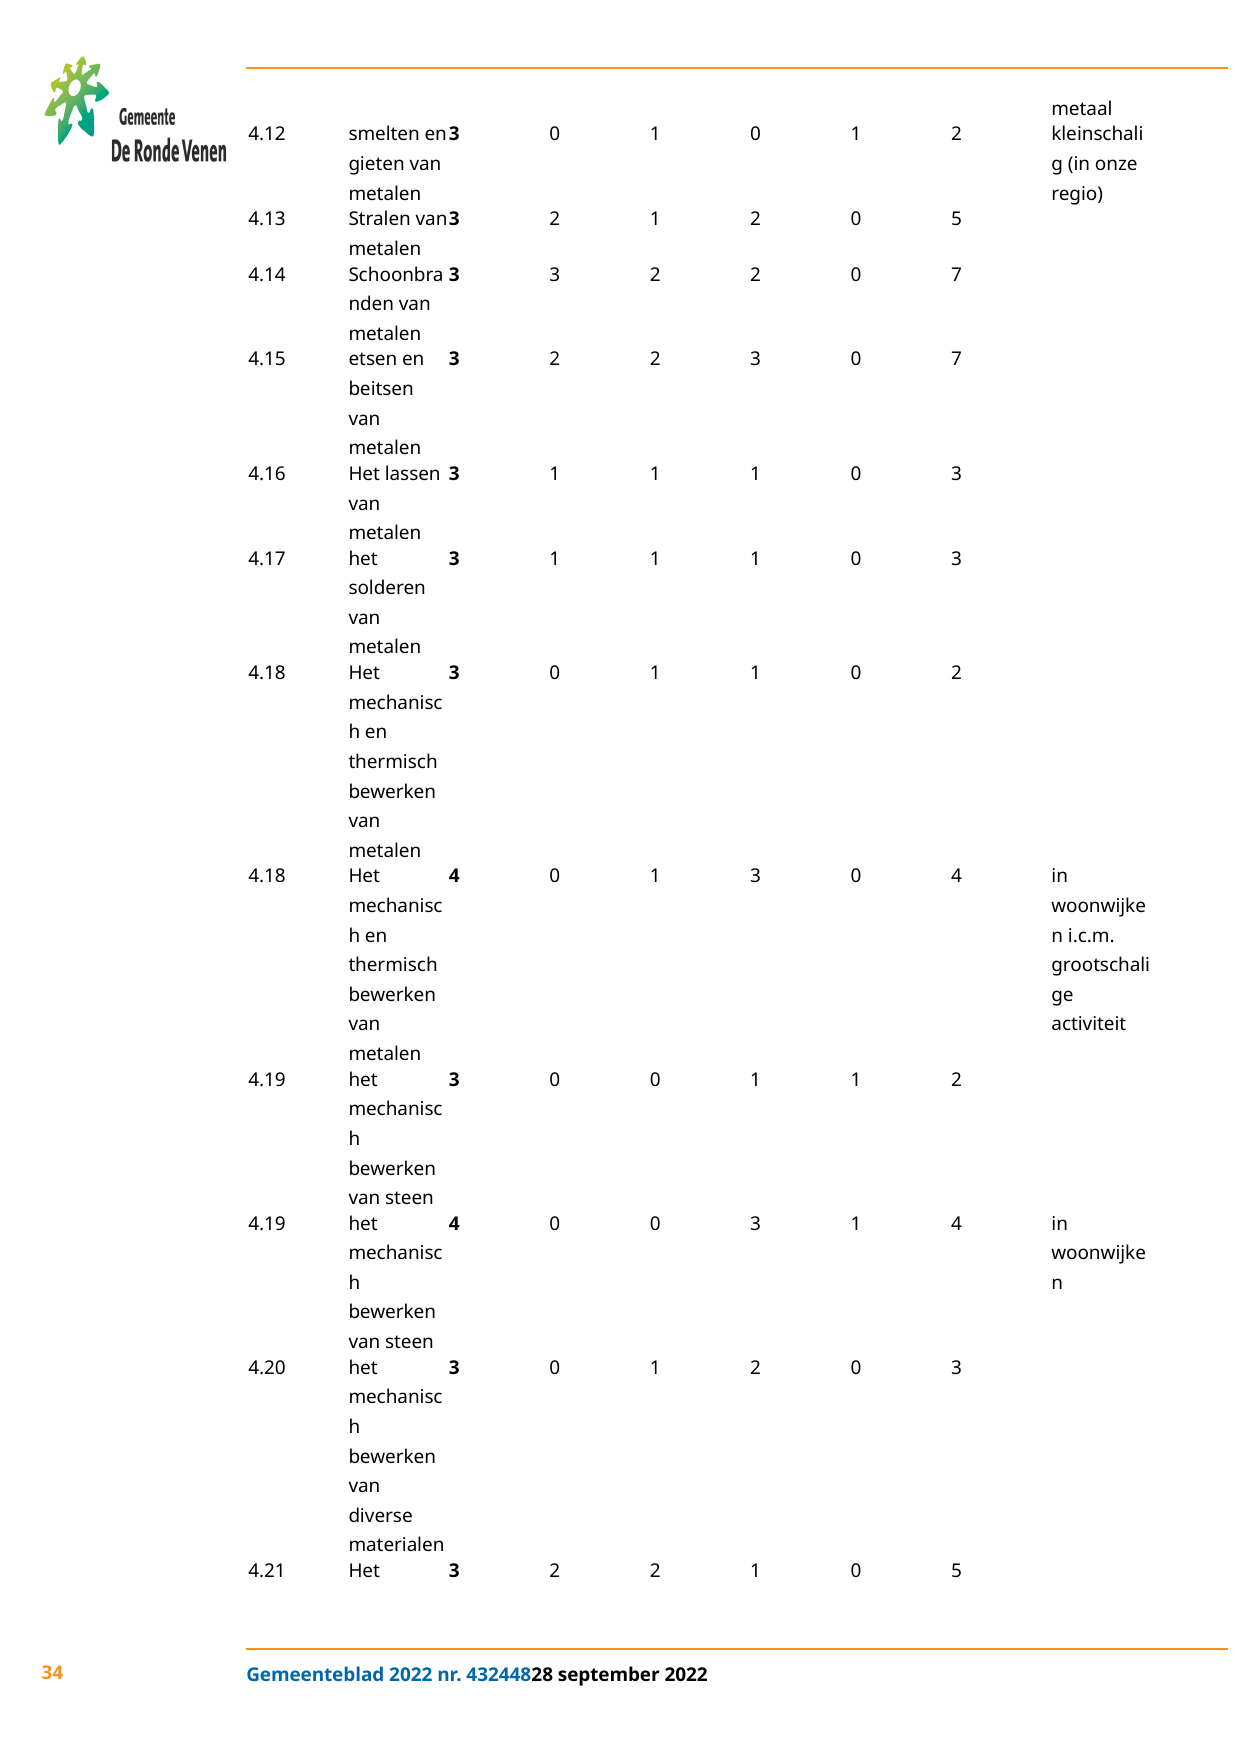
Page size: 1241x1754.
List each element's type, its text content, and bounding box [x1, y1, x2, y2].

table_cell [1051, 460, 1152, 545]
table_cell 1 [850, 1066, 951, 1210]
table_cell 0 [549, 121, 649, 205]
table_cell het mechanisch bewerken van steen [348, 1066, 449, 1210]
table_cell 1 [750, 660, 850, 863]
table_cell 2 [650, 346, 750, 460]
table_cell 0 [549, 660, 649, 863]
table_cell [1051, 660, 1152, 863]
table_cell 5 [951, 1557, 1051, 1583]
table_cell 4.20 [248, 1354, 348, 1557]
table_cell 1 [750, 1066, 850, 1210]
table_cell 1 [650, 460, 750, 545]
table_cell 4.19 [248, 1066, 348, 1210]
table_cell 3 [750, 863, 850, 1066]
table_cell 2 [549, 346, 649, 460]
table_cell [549, 95, 649, 121]
table_cell 4.19 [248, 1210, 348, 1354]
table_cell [1051, 346, 1152, 460]
table_cell 3 [951, 460, 1051, 545]
table_cell 0 [650, 1066, 750, 1210]
table_cell in woonwijken i.c.m. grootschalige activiteit [1051, 863, 1152, 1066]
table_cell 5 [951, 205, 1051, 261]
table_cell 3 [449, 346, 549, 460]
table_cell 4.14 [248, 261, 348, 346]
table_cell 0 [850, 460, 951, 545]
table_cell 0 [850, 660, 951, 863]
table_cell 2 [650, 261, 750, 346]
table_cell etsen en beitsen van metalen [348, 346, 449, 460]
table_cell 2 [750, 1354, 850, 1557]
table_cell 3 [449, 1557, 549, 1583]
table_cell Stralen van metalen [348, 205, 449, 261]
table_cell 0 [850, 863, 951, 1066]
table_cell 0 [850, 261, 951, 346]
table_cell [348, 95, 449, 121]
table_cell het mechanisch bewerken van steen [348, 1210, 449, 1354]
table_cell 1 [650, 863, 750, 1066]
table_cell 0 [549, 1354, 649, 1557]
table_cell Het mechanisch en thermisch bewerken van metalen [348, 660, 449, 863]
table_cell 4 [449, 863, 549, 1066]
table_cell 1 [850, 1210, 951, 1354]
table_cell Het [348, 1557, 449, 1583]
table_cell 0 [850, 545, 951, 659]
table_cell [750, 95, 850, 121]
table_cell 1 [750, 460, 850, 545]
table_cell 0 [650, 1210, 750, 1354]
table_cell Schoonbranden van metalen [348, 261, 449, 346]
table_cell [1051, 205, 1152, 261]
table_cell 1 [750, 1557, 850, 1583]
table_cell smelten en gieten van metalen [348, 121, 449, 205]
table_cell 0 [850, 1354, 951, 1557]
table_cell 0 [549, 1210, 649, 1354]
table_cell [1051, 1066, 1152, 1210]
table_cell 4.21 [248, 1557, 348, 1583]
table_cell 4.18 [248, 660, 348, 863]
table_cell 4.15 [248, 346, 348, 460]
picture [41, 47, 231, 172]
table_cell 3 [449, 545, 549, 659]
table_cell 4 [951, 1210, 1051, 1354]
table_cell 2 [750, 261, 850, 346]
table_cell 4.13 [248, 205, 348, 261]
table_cell het solderen van metalen [348, 545, 449, 659]
table_cell 1 [650, 545, 750, 659]
table_cell 0 [850, 205, 951, 261]
table_cell [1051, 1354, 1152, 1557]
table_cell 4 [951, 863, 1051, 1066]
table_cell [1051, 545, 1152, 659]
table_cell 3 [449, 261, 549, 346]
table_cell metaal [1051, 95, 1152, 121]
table_cell 0 [850, 1557, 951, 1583]
table_cell 1 [650, 121, 750, 205]
table_cell 1 [549, 545, 649, 659]
table_cell 4.18 [248, 863, 348, 1066]
table_cell 4 [449, 1210, 549, 1354]
table_cell 0 [549, 863, 649, 1066]
table_cell [850, 95, 951, 121]
table_cell 3 [449, 1354, 549, 1557]
table_cell 3 [951, 1354, 1051, 1557]
table_cell het mechanisch bewerken van diverse materialen [348, 1354, 449, 1557]
table_cell 1 [650, 205, 750, 261]
table_cell 2 [549, 205, 649, 261]
table_cell 7 [951, 346, 1051, 460]
table_cell 3 [750, 346, 850, 460]
table_cell 3 [449, 121, 549, 205]
table_cell kleinschalig (in onze regio) [1051, 121, 1152, 205]
table_cell 2 [750, 205, 850, 261]
table_cell [449, 95, 549, 121]
table_cell 2 [549, 1557, 649, 1583]
table_cell 3 [549, 261, 649, 346]
table_cell [1051, 1557, 1152, 1583]
table_cell 1 [650, 660, 750, 863]
table_cell 7 [951, 261, 1051, 346]
table_cell in woonwijken [1051, 1210, 1152, 1354]
table_cell 2 [650, 1557, 750, 1583]
table_cell 1 [549, 460, 649, 545]
table_cell 1 [850, 121, 951, 205]
table_cell 3 [449, 205, 549, 261]
table_cell 3 [449, 660, 549, 863]
table_cell 4.17 [248, 545, 348, 659]
table_cell 0 [549, 1066, 649, 1210]
table_cell 1 [750, 545, 850, 659]
table_cell 4.12 [248, 121, 348, 205]
table_cell [650, 95, 750, 121]
table_cell 4.16 [248, 460, 348, 545]
table_cell 3 [750, 1210, 850, 1354]
table_cell 2 [951, 121, 1051, 205]
table_cell 3 [951, 545, 1051, 659]
table_cell 0 [750, 121, 850, 205]
table_cell 2 [951, 1066, 1051, 1210]
table_cell 3 [449, 460, 549, 545]
table_cell 0 [850, 346, 951, 460]
table_cell [1051, 261, 1152, 346]
table_cell [951, 95, 1051, 121]
table_cell 1 [650, 1354, 750, 1557]
table_cell 2 [951, 660, 1051, 863]
table_cell [248, 95, 348, 121]
table_cell 3 [449, 1066, 549, 1210]
table_cell Het mechanisch en thermisch bewerken van metalen [348, 863, 449, 1066]
table_cell Het lassen van metalen [348, 460, 449, 545]
